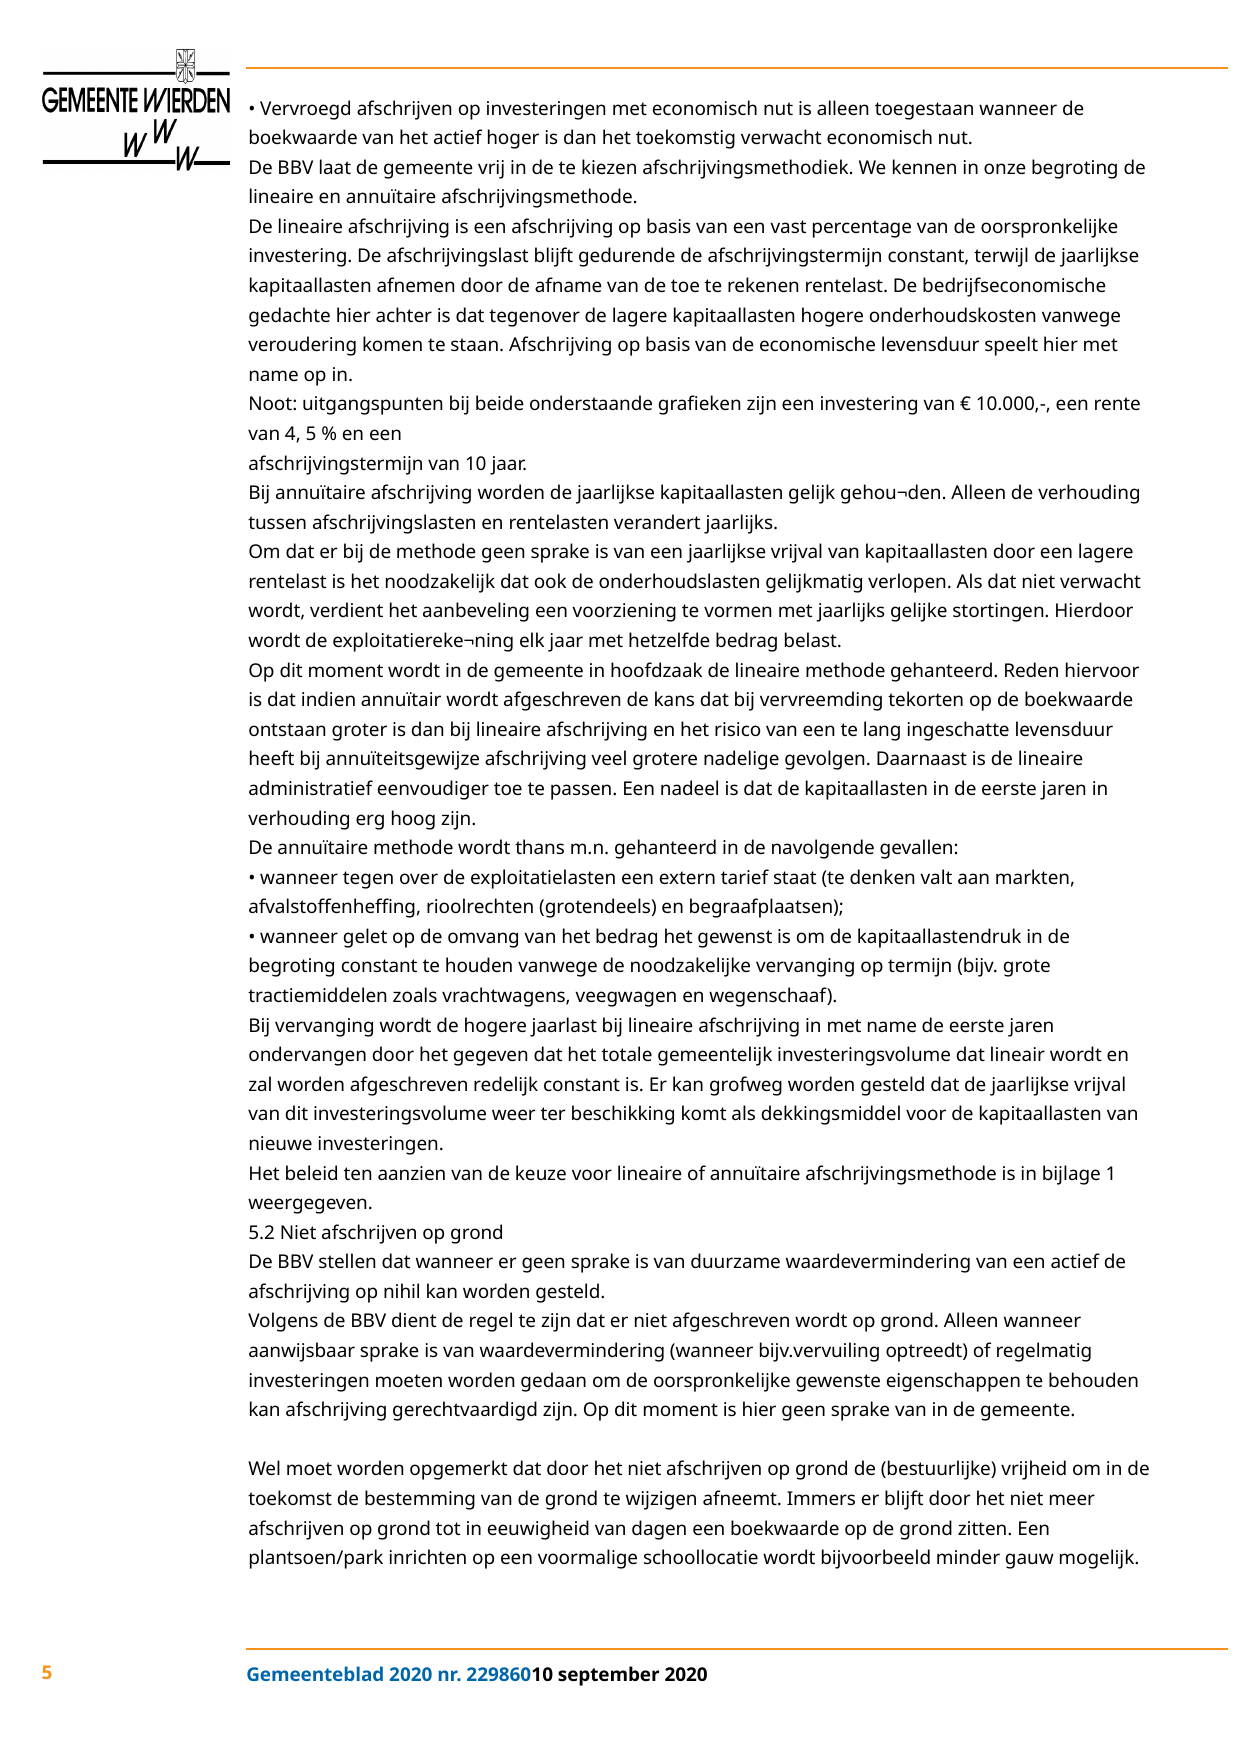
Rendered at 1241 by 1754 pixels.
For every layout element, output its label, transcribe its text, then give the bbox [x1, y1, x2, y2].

text afschrijvingstermijn van 10 jaar. [248, 450, 1152, 476]
text Het beleid ten aanzien van de keuze voor lineaire of annuïtaire afschrijvingsmethode is in bijlage 1 weergegeven. [248, 1160, 1152, 1215]
text Bij vervanging wordt de hogere jaarlast bij lineaire afschrijving in met name de eerste jaren ondervangen door het gegeven dat het totale gemeentelijk investeringsvolume dat lineair wordt en zal worden afgeschreven redelijk constant is. Er kan grofweg worden gesteld dat de jaarlijkse vrijval van dit investeringsvolume weer ter beschikking komt als dekkingsmiddel voor de kapitaallasten van nieuwe investeringen. [248, 1012, 1152, 1156]
text Volgens de BBV dient de regel te zijn dat er niet afgeschreven wordt op grond. Alleen wanneer aanwijsbaar sprake is van waardevermindering (wanneer bijv.vervuiling optreedt) of regelmatig investeringen moeten worden gedaan om de oorspronkelijke gewenste eigenschappen te behouden kan afschrijving gerechtvaardigd zijn. Op dit moment is hier geen sprake van in de gemeente. [248, 1308, 1152, 1422]
text • wanneer tegen over de exploitatielasten een extern tarief staat (te denken valt aan markten, afvalstoffenheffing, rioolrechten (grotendeels) en begraafplaatsen); [248, 864, 1152, 919]
text De annuïtaire methode wordt thans m.n. gehanteerd in de navolgende gevallen: [248, 834, 1152, 860]
text Op dit moment wordt in de gemeente in hoofdzaak de lineaire methode gehanteerd. Reden hiervoor is dat indien annuïtair wordt afgeschreven de kans dat bij vervreemding tekorten op de boekwaarde ontstaan groter is dan bij lineaire afschrijving en het risico van een te lang ingeschatte levensduur heeft bij annuïteitsgewijze afschrijving veel grotere nadelige gevolgen. Daarnaast is de lineaire administratief eenvoudiger toe te passen. Een nadeel is dat de kapitaallasten in de eerste jaren in verhouding erg hoog zijn. [248, 657, 1152, 831]
text • Vervroegd afschrijven op investeringen met economisch nut is alleen toegestaan wanneer de boekwaarde van het actief hoger is dan het toekomstig verwacht economisch nut. [248, 95, 1152, 150]
text Wel moet worden opgemerkt dat door het niet afschrijven op grond de (bestuurlijke) vrijheid om in de toekomst de bestemming van de grond te wijzigen afneemt. Immers er blijft door het niet meer afschrijven op grond tot in eeuwigheid van dagen een boekwaarde op de grond zitten. Een plantsoen/park inrichten op een voormalige schoollocatie wordt bijvoorbeeld minder gauw mogelijk. [248, 1456, 1152, 1570]
text Bij annuïtaire afschrijving worden de jaarlijkse kapitaallasten gelijk gehou¬den. Alleen de verhouding tussen afschrijvingslasten en rentelasten verandert jaarlijks. [248, 479, 1152, 535]
picture [41, 47, 231, 172]
text De BBV stellen dat wanneer er geen sprake is van duurzame waardevermindering van een actief de afschrijving op nihil kan worden gesteld. [248, 1248, 1152, 1304]
text 5.2 Niet afschrijven op grond [248, 1219, 1152, 1245]
text Om dat er bij de methode geen sprake is van een jaarlijkse vrijval van kapitaallasten door een lagere rentelast is het noodzakelijk dat ook de onderhoudslasten gelijkmatig verlopen. Als dat niet verwacht wordt, verdient het aanbeveling een voorziening te vormen met jaarlijks gelijke stortingen. Hierdoor wordt de exploitatiereke¬ning elk jaar met hetzelfde bedrag belast. [248, 538, 1152, 653]
text • wanneer gelet op de omvang van het bedrag het gewenst is om de kapitaallastendruk in de begroting constant te houden vanwege de noodzakelijke vervanging op termijn (bijv. grote tractiemiddelen zoals vrachtwagens, veegwagen en wegenschaaf). [248, 923, 1152, 1008]
text Noot: uitgangspunten bij beide onderstaande grafieken zijn een investering van € 10.000,-, een rente van 4, 5 % en een [248, 391, 1152, 446]
text De lineaire afschrijving is een afschrijving op basis van een vast percentage van de oorspronkelijke investering. De afschrijvingslast blijft gedurende de afschrijvingstermijn constant, terwijl de jaarlijkse kapitaallasten afnemen door de afname van de toe te rekenen rentelast. De bedrijfseconomische gedachte hier achter is dat tegenover de lagere kapitaallasten hogere onderhoudskosten vanwege veroudering komen te staan. Afschrijving op basis van de economische levensduur speelt hier met name op in. [248, 213, 1152, 387]
text De BBV laat de gemeente vrij in de te kiezen afschrijvingsmethodiek. We kennen in onze begroting de lineaire en annuïtaire afschrijvingsmethode. [248, 154, 1152, 209]
